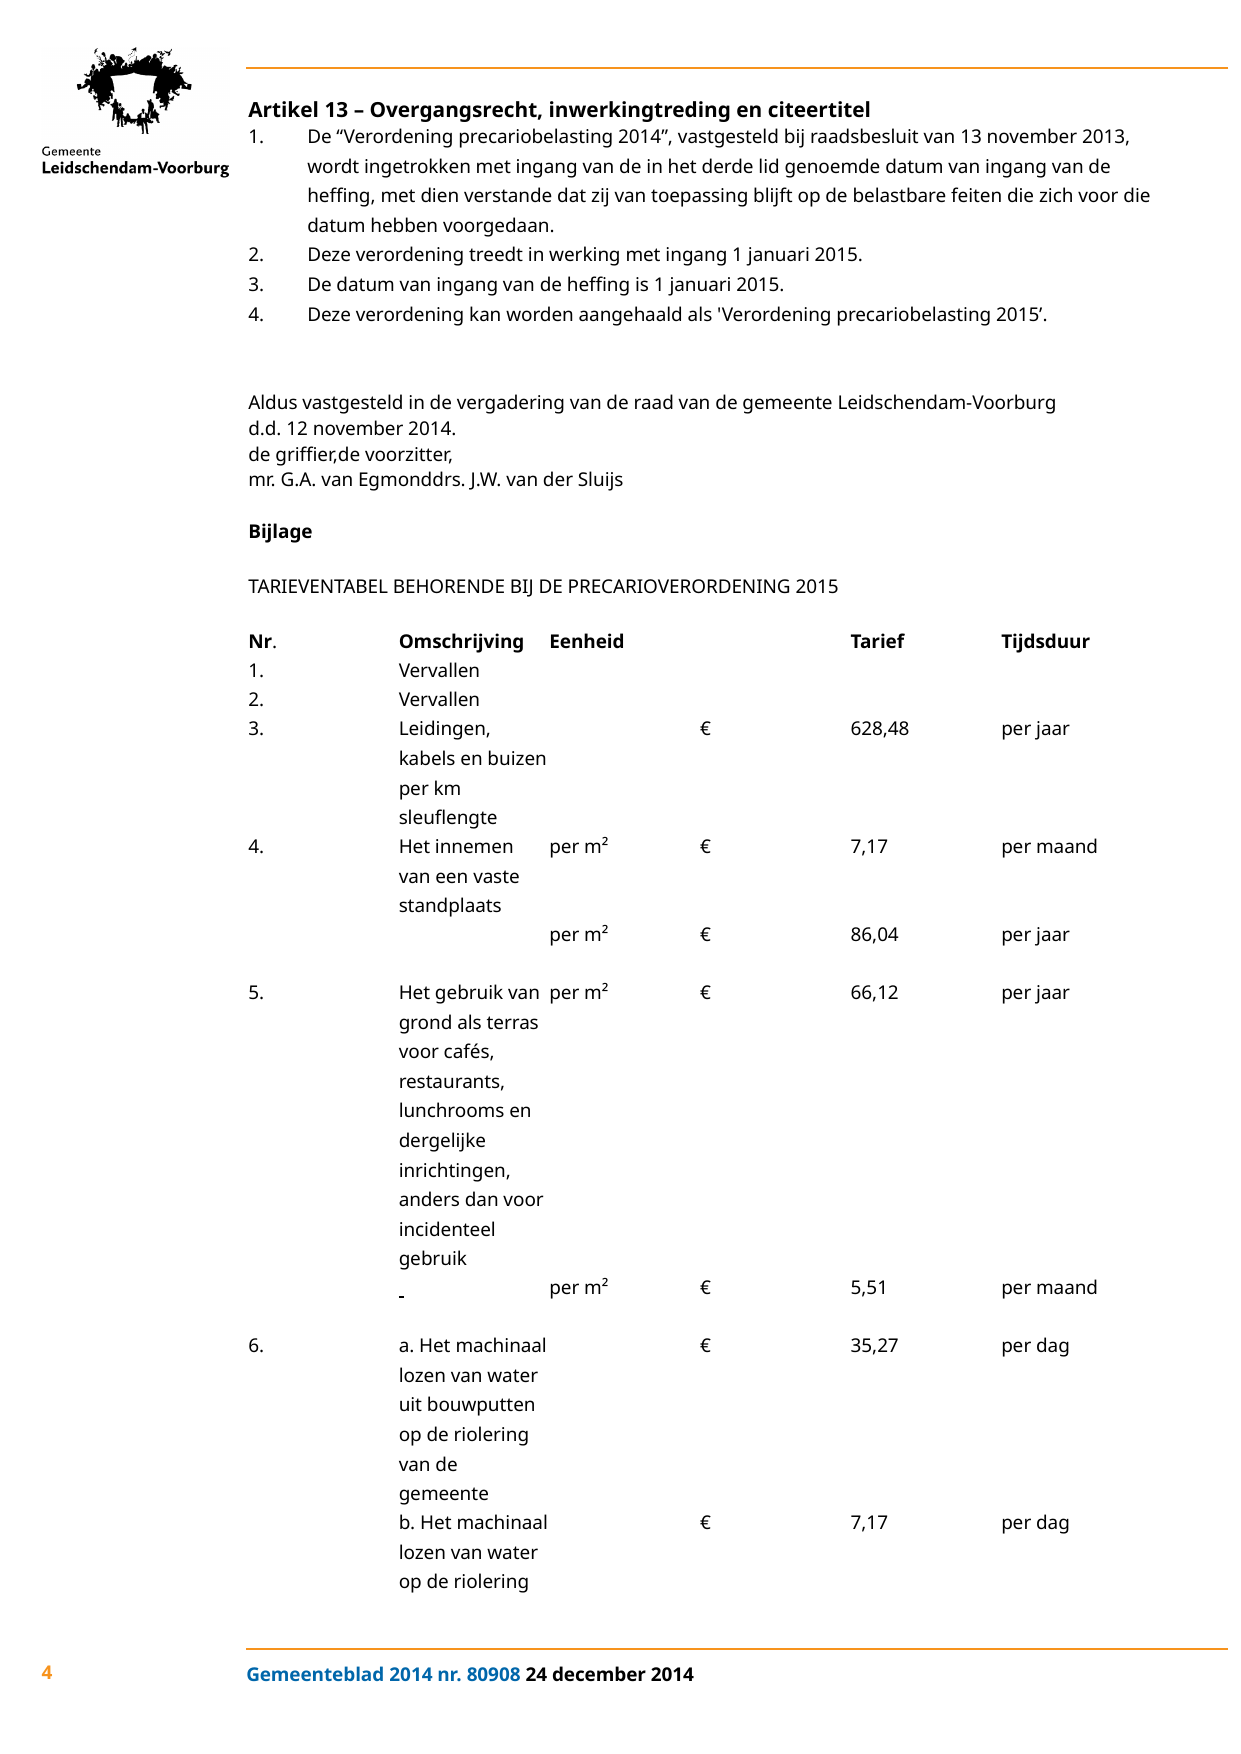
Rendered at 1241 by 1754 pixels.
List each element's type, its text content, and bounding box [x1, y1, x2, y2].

table_cell [248, 1509, 398, 1594]
list De datum van ingang van de heffing is 1 januari 2015. [248, 271, 1152, 297]
table_cell [700, 1304, 850, 1332]
table_cell 6. [248, 1333, 398, 1509]
table_cell [399, 1275, 549, 1303]
table_cell [1001, 950, 1152, 979]
table_header Omschrijving [399, 629, 549, 658]
table_cell per maand [1001, 833, 1152, 921]
text Bijlage [248, 518, 1152, 544]
table_cell € [700, 979, 850, 1274]
table_cell [850, 1304, 1001, 1332]
table_cell [1001, 1304, 1152, 1332]
table_cell per m² [549, 833, 700, 921]
list Deze verordening kan worden aangehaald als 'Verordening precariobelasting 2015’. [248, 301, 1152, 326]
table_cell Het innemen van een vaste standplaats [399, 833, 549, 921]
table_cell € [700, 921, 850, 950]
table_cell per jaar [1001, 921, 1152, 950]
table_cell Vervallen [399, 658, 549, 687]
table_cell per jaar [1001, 979, 1152, 1274]
table_header Tijdsduur [1001, 629, 1152, 658]
table_cell 66,12 [850, 979, 1001, 1274]
table_cell [549, 1333, 700, 1509]
list De “Verordening precariobelasting 2014”, vastgesteld bij raadsbesluit van 13 november 2013, wordt ingetrokken met ingang van de in het derde lid genoemde datum van ingang van de heffing, met dien verstande dat zij van toepassing blijft op de belastbare feiten die zich voor die datum hebben voorgedaan. [248, 123, 1152, 238]
table_cell per m² [549, 1275, 700, 1303]
table_cell [700, 658, 850, 687]
table_cell per dag [1001, 1509, 1152, 1594]
table_cell 628,48 [850, 716, 1001, 833]
text TARIEVENTABEL BEHORENDE BIJ DE PRECARIOVERORDENING 2015 [248, 573, 1152, 599]
text Artikel 13 – Overgangsrecht, inwerkingtreding en citeertitel [248, 95, 1152, 123]
table_cell [549, 1509, 700, 1594]
table_cell 7,17 [850, 1509, 1001, 1594]
table_cell 1. [248, 658, 398, 687]
table_cell 86,04 [850, 921, 1001, 950]
table_cell [549, 1304, 700, 1332]
table_cell [1001, 687, 1152, 716]
table_cell [248, 1304, 398, 1332]
table_cell per m² [549, 979, 700, 1274]
table_cell € [700, 1509, 850, 1594]
table_cell [399, 921, 549, 950]
table_cell 35,27 [850, 1333, 1001, 1509]
table_cell 7,17 [850, 833, 1001, 921]
table_cell € [700, 833, 850, 921]
table_cell Vervallen [399, 687, 549, 716]
table_cell € [700, 1275, 850, 1303]
table_cell 3. [248, 716, 398, 833]
table_cell [248, 1275, 398, 1303]
table_cell [850, 950, 1001, 979]
text de griffier,de voorzitter, [248, 441, 1152, 467]
table_cell per m² [549, 921, 700, 950]
picture [41, 47, 231, 178]
table_cell [549, 950, 700, 979]
table_cell [1001, 658, 1152, 687]
table_cell [850, 687, 1001, 716]
table_cell [248, 921, 398, 950]
table_cell 2. [248, 687, 398, 716]
table_cell [399, 1304, 549, 1332]
text Aldus vastgesteld in de vergadering van de raad van de gemeente Leidschendam-Voorburg [248, 389, 1152, 415]
table_cell [850, 658, 1001, 687]
table_cell 4. [248, 833, 398, 921]
table_cell Leidingen, kabels en buizen per km sleuflengte [399, 716, 549, 833]
text d.d. 12 november 2014. [248, 415, 1152, 441]
table_cell [248, 950, 398, 979]
table_cell per dag [1001, 1333, 1152, 1509]
table_header [700, 629, 850, 658]
table_cell 5,51 [850, 1275, 1001, 1303]
table_cell [700, 687, 850, 716]
table_cell € [700, 1333, 850, 1509]
table_cell [549, 658, 700, 687]
text mr. G.A. van Egmonddrs. J.W. van der Sluijs [248, 467, 1152, 492]
table_cell per maand [1001, 1275, 1152, 1303]
list Deze verordening treedt in werking met ingang 1 januari 2015. [248, 242, 1152, 267]
table_header Nr. [248, 629, 398, 658]
table_cell [399, 950, 549, 979]
table_header Eenheid [549, 629, 700, 658]
table_cell [549, 716, 700, 833]
table_cell 5. [248, 979, 398, 1274]
table_cell [549, 687, 700, 716]
table_cell per jaar [1001, 716, 1152, 833]
table_cell € [700, 716, 850, 833]
table_cell [700, 950, 850, 979]
table_cell a. Het machinaal lozen van water uit bouwputten op de riolering van de gemeente [399, 1333, 549, 1509]
table_cell b. Het machinaal lozen van water op de riolering [399, 1509, 549, 1594]
table_cell Het gebruik van grond als terras voor cafés, restaurants, lunchrooms en dergelijke inrichtingen, anders dan voor incidenteel gebruik [399, 979, 549, 1274]
table_header Tarief [850, 629, 1001, 658]
